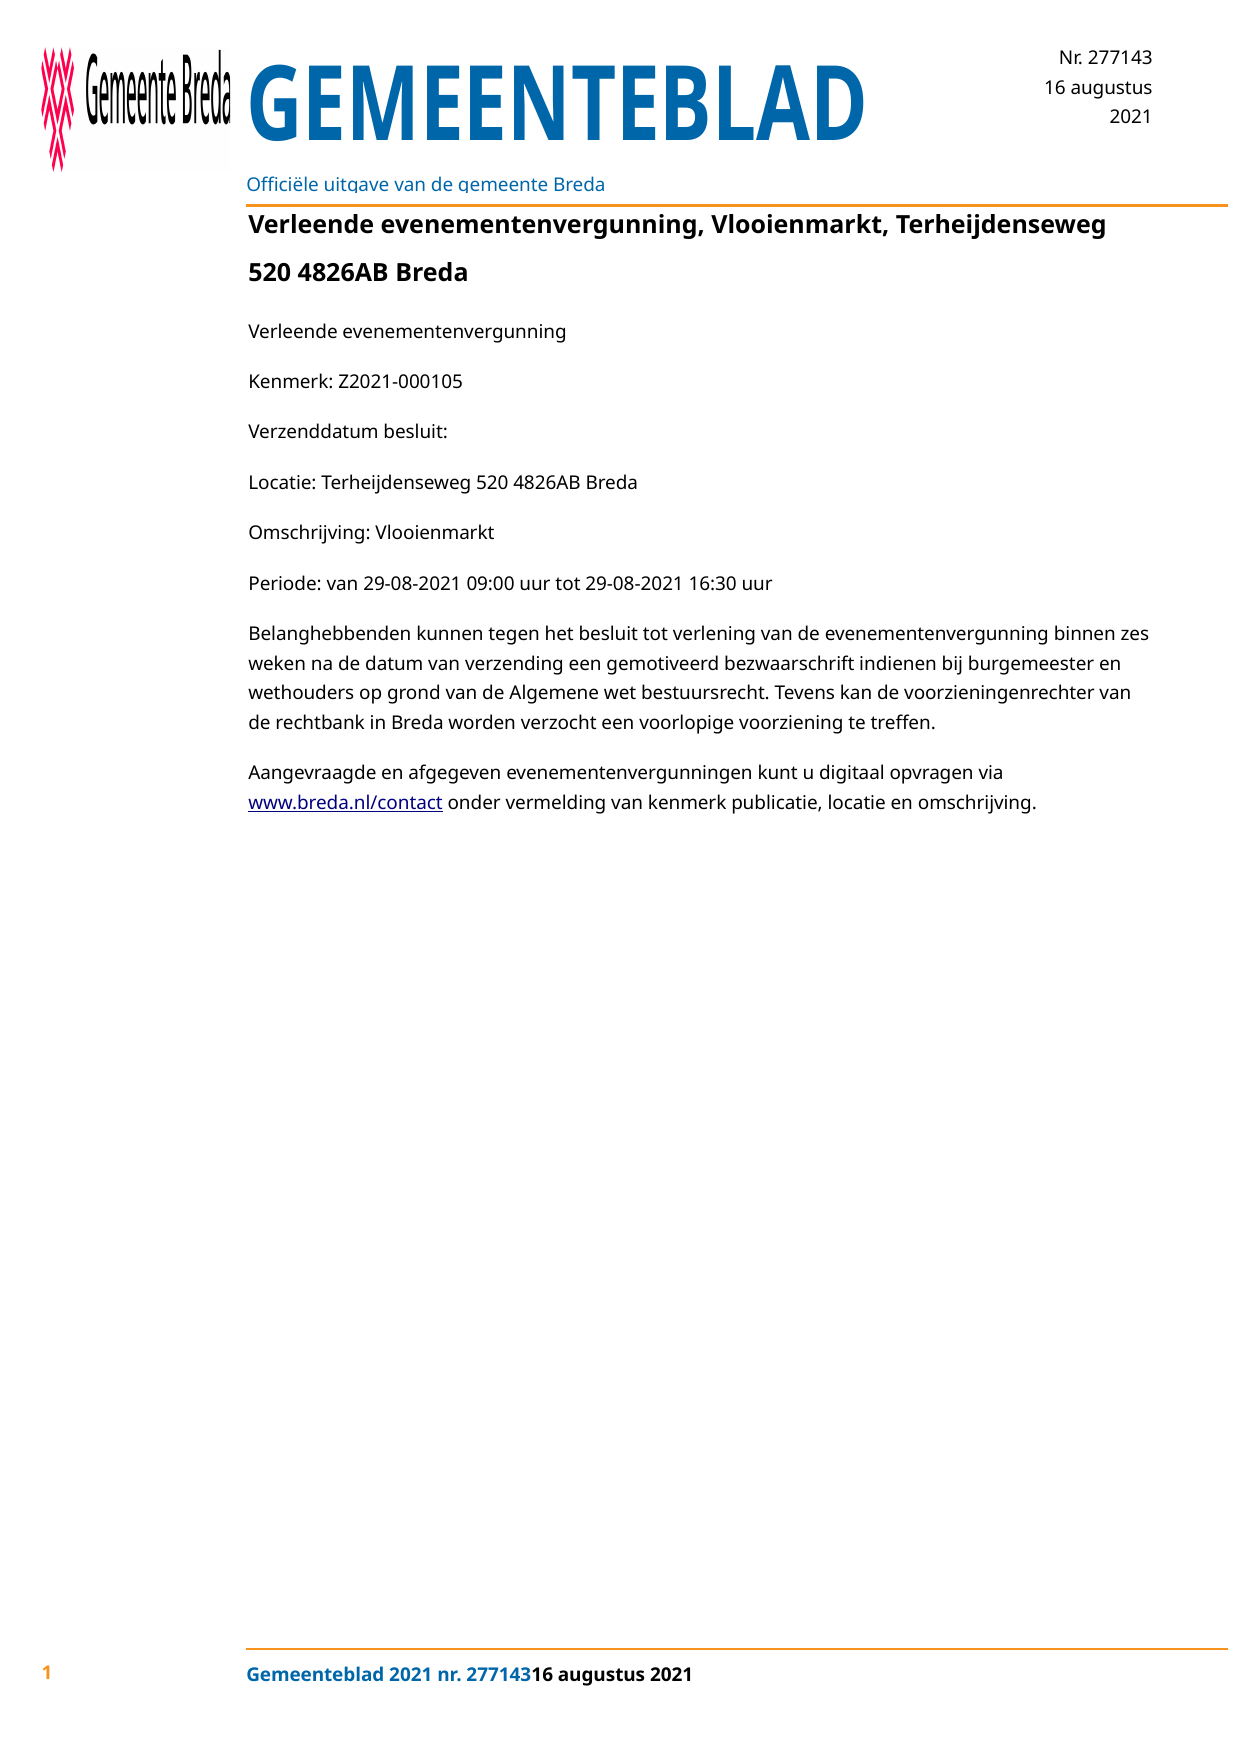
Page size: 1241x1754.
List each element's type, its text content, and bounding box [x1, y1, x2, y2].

picture [41, 47, 231, 172]
text Verzenddatum besluit: [248, 419, 1152, 444]
text Aangevraagde en afgegeven evenementenvergunningen kunt u digitaal opvragen via www.breda.nl/contact onder vermelding van kenmerk publicatie, locatie en omschrijving. [248, 759, 1152, 815]
text Locatie: Terheijdenseweg 520 4826AB Breda [248, 469, 1152, 495]
text Verleende evenementenvergunning [248, 318, 1152, 344]
text Omschrijving: Vlooienmarkt [248, 519, 1152, 545]
text Periode: van 29-08-2021 09:00 uur tot 29-08-2021 16:30 uur [248, 570, 1152, 596]
text Kenmerk: Z2021-000105 [248, 368, 1152, 394]
text Belanghebbenden kunnen tegen het besluit tot verlening van de evenementenvergunning binnen zes weken na de datum van verzending een gemotiveerd bezwaarschrift indienen bij burgemeester en wethouders op grond van de Algemene wet bestuursrecht. Tevens kan de voorzieningenrechter van de rechtbank in Breda worden verzocht een voorlopige voorziening te treffen. [248, 620, 1152, 735]
text Verleende evenementenvergunning, Vlooienmarkt, Terheijdenseweg 520 4826AB Breda [248, 207, 1152, 288]
